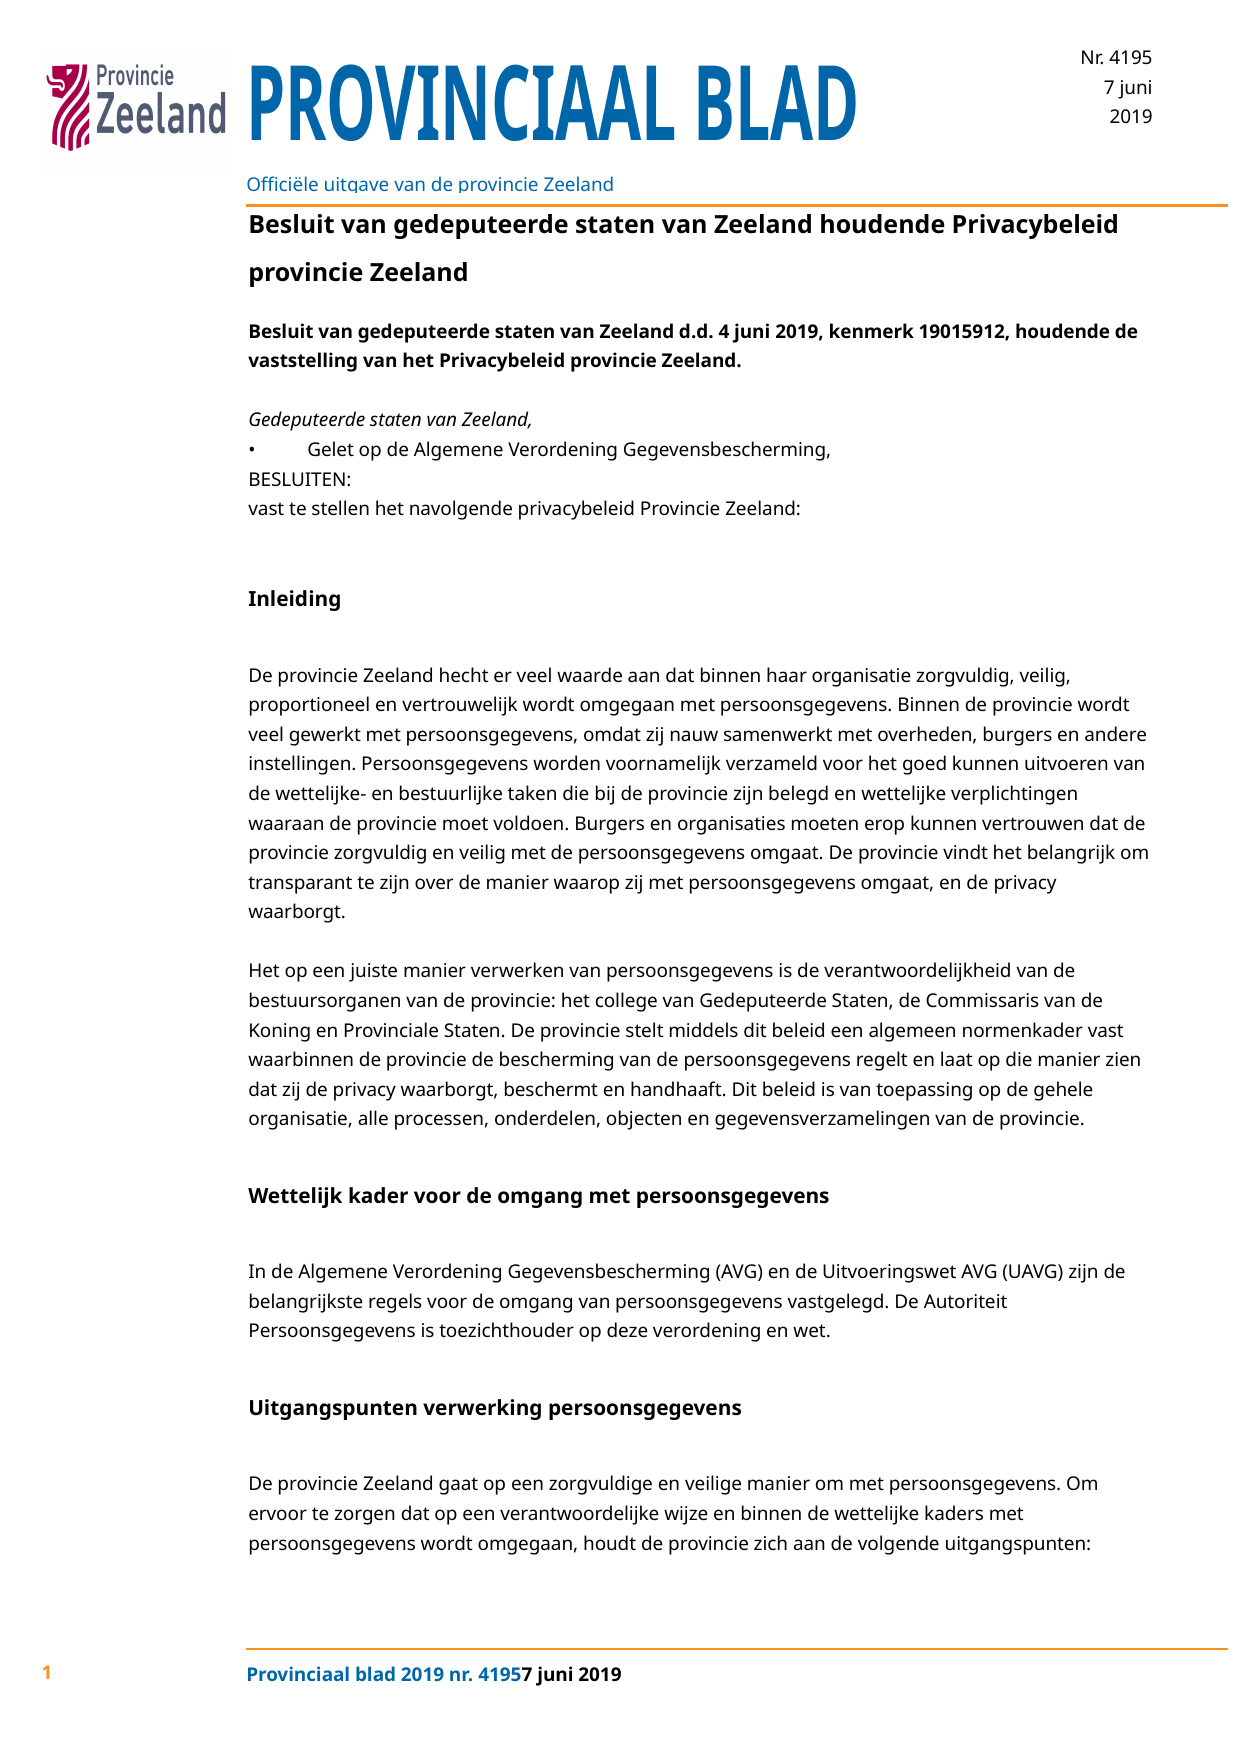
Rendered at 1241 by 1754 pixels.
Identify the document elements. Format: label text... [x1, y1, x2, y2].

text Inleiding [248, 584, 1152, 613]
text vast te stellen het navolgende privacybeleid Provincie Zeeland: [248, 495, 1152, 521]
picture [41, 47, 231, 172]
text BESLUITEN: [248, 466, 1152, 492]
text Het op een juiste manier verwerken van persoonsgegevens is de verantwoordelijkheid van de bestuursorganen van de provincie: het college van Gedeputeerde Staten, de Commissaris van de Koning en Provinciale Staten. De provincie stelt middels dit beleid een algemeen normenkader vast waarbinnen de provincie de bescherming van de persoonsgegevens regelt en laat op die manier zien dat zij de privacy waarborgt, beschermt en handhaaft. Dit beleid is van toepassing op de gehele organisatie, alle processen, onderdelen, objecten en gegevensverzamelingen van de provincie. [248, 958, 1152, 1131]
text Besluit van gedeputeerde staten van Zeeland houdende Privacybeleid provincie Zeeland [248, 207, 1152, 288]
text De provincie Zeeland hecht er veel waarde aan dat binnen haar organisatie zorgvuldig, veilig, proportioneel en vertrouwelijk wordt omgegaan met persoonsgegevens. Binnen de provincie wordt veel gewerkt met persoonsgegevens, omdat zij nauw samenwerkt met overheden, burgers en andere instellingen. Persoonsgegevens worden voornamelijk verzameld voor het goed kunnen uitvoeren van de wettelijke- en bestuurlijke taken die bij de provincie zijn belegd en wettelijke verplichtingen waaraan de provincie moet voldoen. Burgers en organisaties moeten erop kunnen vertrouwen dat de provincie zorgvuldig en veilig met de persoonsgegevens omgaat. De provincie vindt het belangrijk om transparant te zijn over de manier waarop zij met persoonsgegevens omgaat, en de privacy waarborgt. [248, 662, 1152, 924]
list Gelet op de Algemene Verordening Gegevensbescherming, [248, 436, 1152, 462]
text Gedeputeerde staten van Zeeland, [248, 407, 1152, 432]
text Wettelijk kader voor de omgang met persoonsgegevens [248, 1181, 1152, 1209]
text Besluit van gedeputeerde staten van Zeeland d.d. 4 juni 2019, kenmerk 19015912, houdende de vaststelling van het Privacybeleid provincie Zeeland. [248, 318, 1152, 373]
text De provincie Zeeland gaat op een zorgvuldige en veilige manier om met persoonsgegevens. Om ervoor te zorgen dat op een verantwoordelijke wijze en binnen de wettelijke kaders met persoonsgegevens wordt omgegaan, houdt de provincie zich aan de volgende uitgangspunten: [248, 1471, 1152, 1556]
text Uitgangspunten verwerking persoonsgegevens [248, 1393, 1152, 1421]
text In de Algemene Verordening Gegevensbescherming (AVG) en de Uitvoeringswet AVG (UAVG) zijn de belangrijkste regels voor de omgang van persoonsgegevens vastgelegd. De Autoriteit Persoonsgegevens is toezichthouder op deze verordening en wet. [248, 1258, 1152, 1343]
